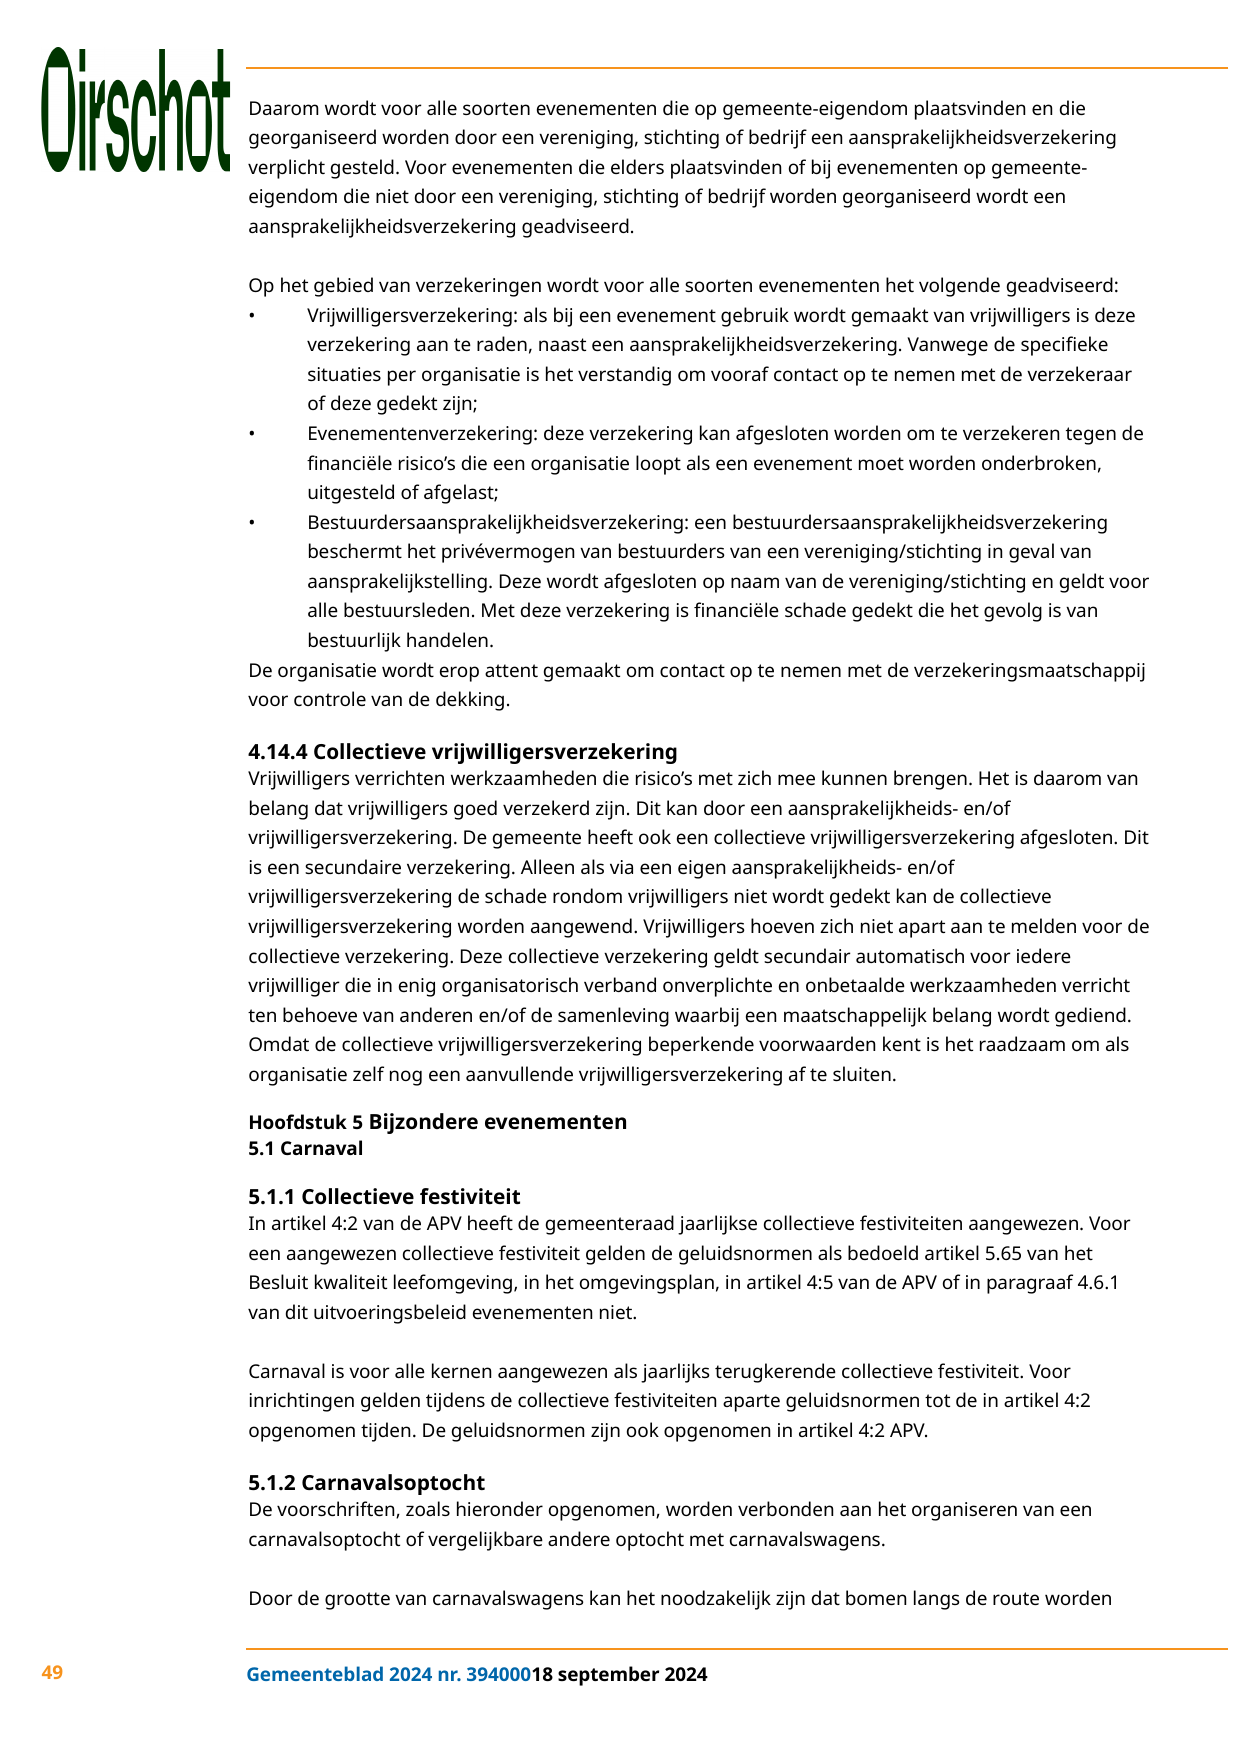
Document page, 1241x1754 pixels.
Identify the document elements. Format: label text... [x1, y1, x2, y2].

text 4.14.4 Collectieve vrijwilligersverzekering [248, 737, 1152, 765]
text Hoofdstuk 5 Bijzondere evenementen [248, 1107, 1152, 1135]
text De organisatie wordt erop attent gemaakt om contact op te nemen met de verzekeringsmaatschappij voor controle van de dekking. [248, 657, 1152, 712]
text 5.1.2 Carnavalsoptocht [248, 1468, 1152, 1496]
text De voorschriften, zoals hieronder opgenomen, worden verbonden aan het organiseren van een carnavalsoptocht of vergelijkbare andere optocht met carnavalswagens. [248, 1496, 1152, 1551]
text Carnaval is voor alle kernen aangewezen als jaarlijks terugkerende collectieve festiviteit. Voor inrichtingen gelden tijdens de collectieve festiviteiten aparte geluidsnormen tot de in artikel 4:2 opgenomen tijden. De geluidsnormen zijn ook opgenomen in artikel 4:2 APV. [248, 1358, 1152, 1443]
text 5.1 Carnaval [248, 1135, 1152, 1161]
text Daarom wordt voor alle soorten evenementen die op gemeente-eigendom plaatsvinden en die georganiseerd worden door een vereniging, stichting of bedrijf een aansprakelijkheidsverzekering verplicht gesteld. Voor evenementen die elders plaatsvinden of bij evenementen op gemeente-eigendom die niet door een vereniging, stichting of bedrijf worden georganiseerd wordt een aansprakelijkheidsverzekering geadviseerd. [248, 95, 1152, 239]
text Op het gebied van verzekeringen wordt voor alle soorten evenementen het volgende geadviseerd: [248, 272, 1152, 298]
picture [41, 47, 231, 172]
list Vrijwilligersverzekering: als bij een evenement gebruik wordt gemaakt van vrijwilligers is deze verzekering aan te raden, naast een aansprakelijkheidsverzekering. Vanwege de specifieke situaties per organisatie is het verstandig om vooraf contact op te nemen met de verzekeraar of deze gedekt zijn; [248, 302, 1152, 416]
text In artikel 4:2 van de APV heeft de gemeenteraad jaarlijkse collectieve festiviteiten aangewezen. Voor een aangewezen collectieve festiviteit gelden de geluidsnormen als bedoeld artikel 5.65 van het Besluit kwaliteit leefomgeving, in het omgevingsplan, in artikel 4:5 van de APV of in paragraaf 4.6.1 van dit uitvoeringsbeleid evenementen niet. [248, 1210, 1152, 1325]
text 5.1.1 Collectieve festiviteit [248, 1182, 1152, 1210]
text Door de grootte van carnavalswagens kan het noodzakelijk zijn dat bomen langs de route worden [248, 1585, 1152, 1611]
list Bestuurdersaansprakelijkheidsverzekering: een bestuurdersaansprakelijkheidsverzekering beschermt het privévermogen van bestuurders van een vereniging/stichting in geval van aansprakelijkstelling. Deze wordt afgesloten op naam van de vereniging/stichting en geldt voor alle bestuursleden. Met deze verzekering is financiële schade gedekt die het gevolg is van bestuurlijk handelen. [248, 509, 1152, 653]
text Vrijwilligers verrichten werkzaamheden die risico’s met zich mee kunnen brengen. Het is daarom van belang dat vrijwilligers goed verzekerd zijn. Dit kan door een aansprakelijkheids- en/of vrijwilligersverzekering. De gemeente heeft ook een collectieve vrijwilligersverzekering afgesloten. Dit is een secundaire verzekering. Alleen als via een eigen aansprakelijkheids- en/of vrijwilligersverzekering de schade rondom vrijwilligers niet wordt gedekt kan de collectieve vrijwilligersverzekering worden aangewend. Vrijwilligers hoeven zich niet apart aan te melden voor de collectieve verzekering. Deze collectieve verzekering geldt secundair automatisch voor iedere vrijwilliger die in enig organisatorisch verband onverplichte en onbetaalde werkzaamheden verricht ten behoeve van anderen en/of de samenleving waarbij een maatschappelijk belang wordt gediend. Omdat de collectieve vrijwilligersverzekering beperkende voorwaarden kent is het raadzaam om als organisatie zelf nog een aanvullende vrijwilligersverzekering af te sluiten. [248, 765, 1152, 1087]
list Evenementenverzekering: deze verzekering kan afgesloten worden om te verzekeren tegen de financiële risico’s die een organisatie loopt als een evenement moet worden onderbroken, uitgesteld of afgelast; [248, 420, 1152, 505]
